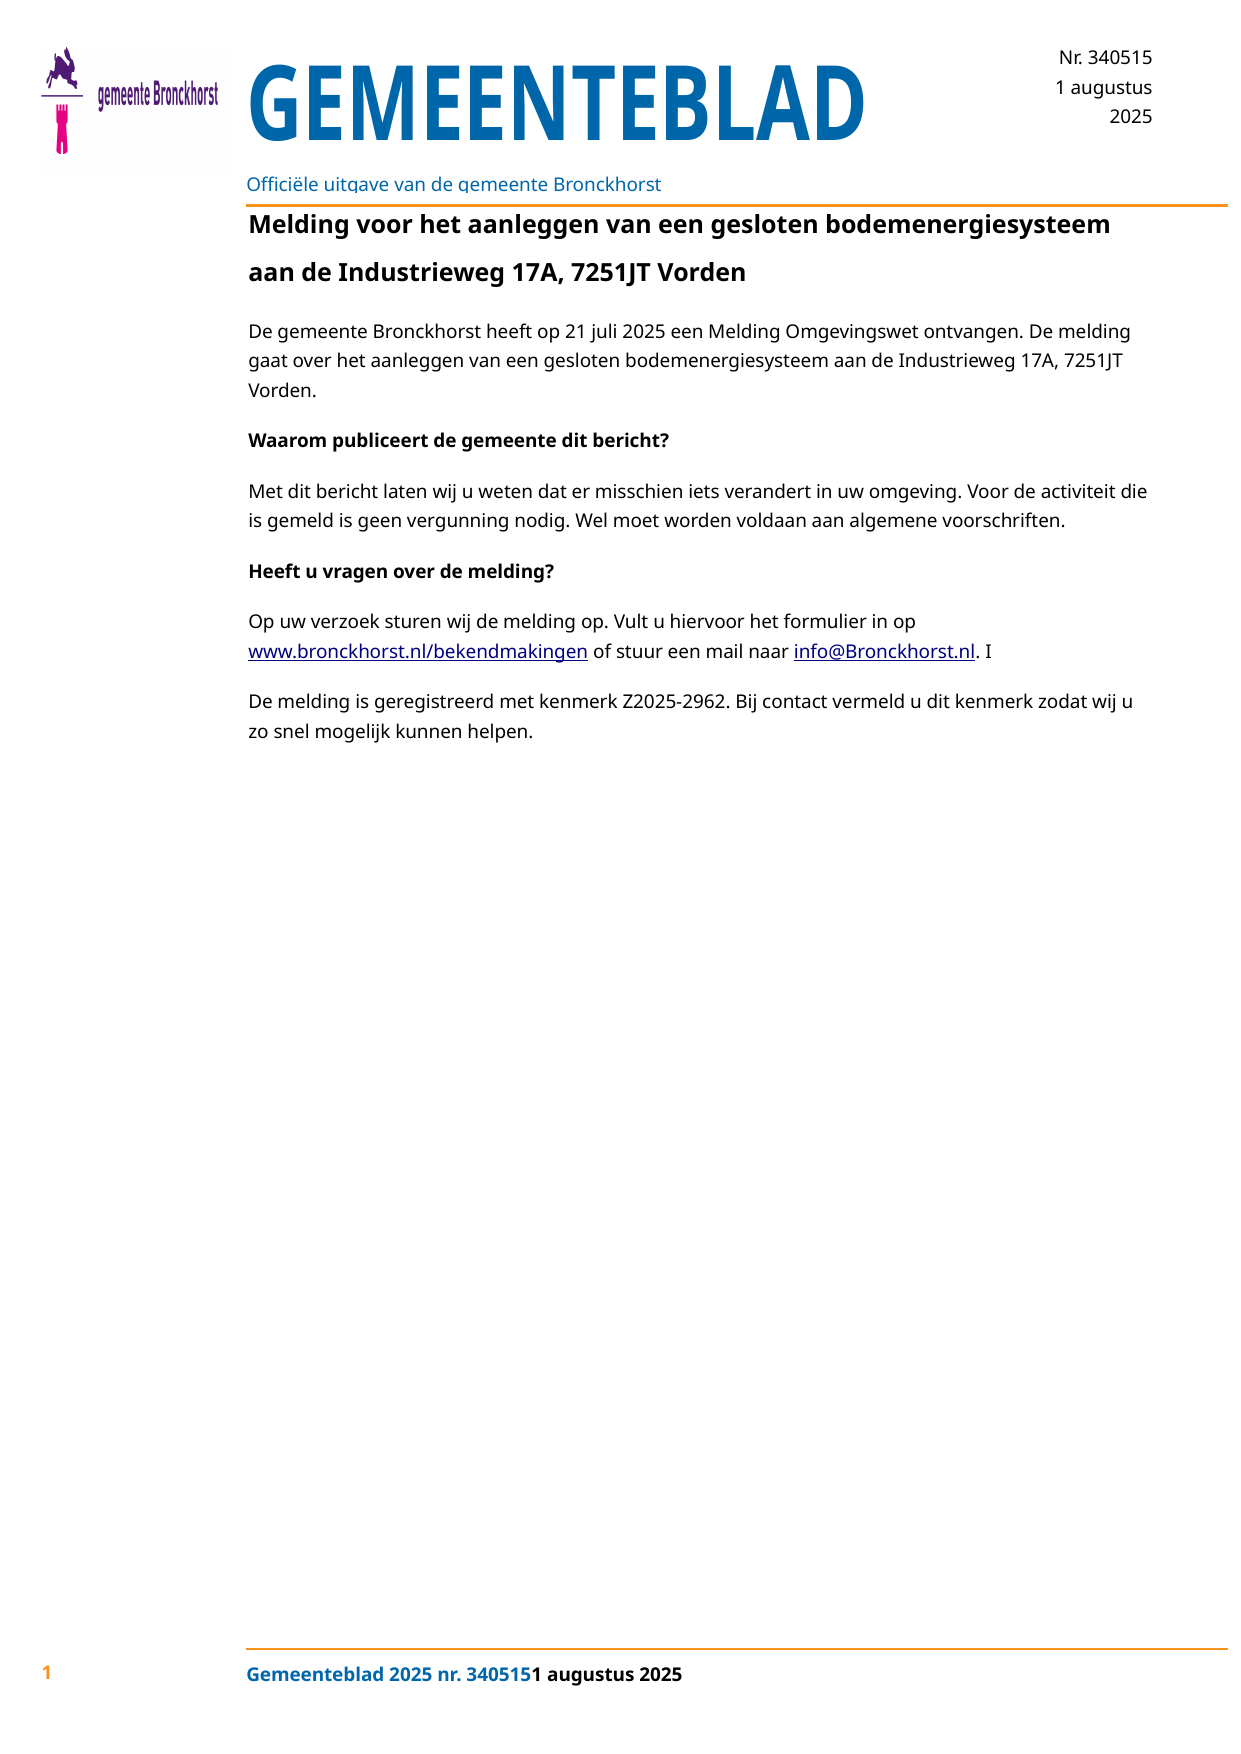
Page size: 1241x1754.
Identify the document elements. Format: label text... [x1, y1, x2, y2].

text Heeft u vragen over de melding? [248, 558, 1152, 584]
picture [41, 47, 231, 172]
text Op uw verzoek sturen wij de melding op. Vult u hiervoor het formulier in op www.bronckhorst.nl/bekendmakingen of stuur een mail naar info@Bronckhorst.nl. I [248, 608, 1152, 664]
text Melding voor het aanleggen van een gesloten bodemenergiesysteem aan de Industrieweg 17A, 7251JT Vorden [248, 207, 1152, 288]
text De gemeente Bronckhorst heeft op 21 juli 2025 een Melding Omgevingswet ontvangen. De melding gaat over het aanleggen van een gesloten bodemenergiesysteem aan de Industrieweg 17A, 7251JT Vorden. [248, 318, 1152, 403]
text De melding is geregistreerd met kenmerk Z2025-2962. Bij contact vermeld u dit kenmerk zodat wij u zo snel mogelijk kunnen helpen. [248, 688, 1152, 744]
text Waarom publiceert de gemeente dit bericht? [248, 427, 1152, 453]
text Met dit bericht laten wij u weten dat er misschien iets verandert in uw omgeving. Voor de activiteit die is gemeld is geen vergunning nodig. Wel moet worden voldaan aan algemene voorschriften. [248, 478, 1152, 533]
